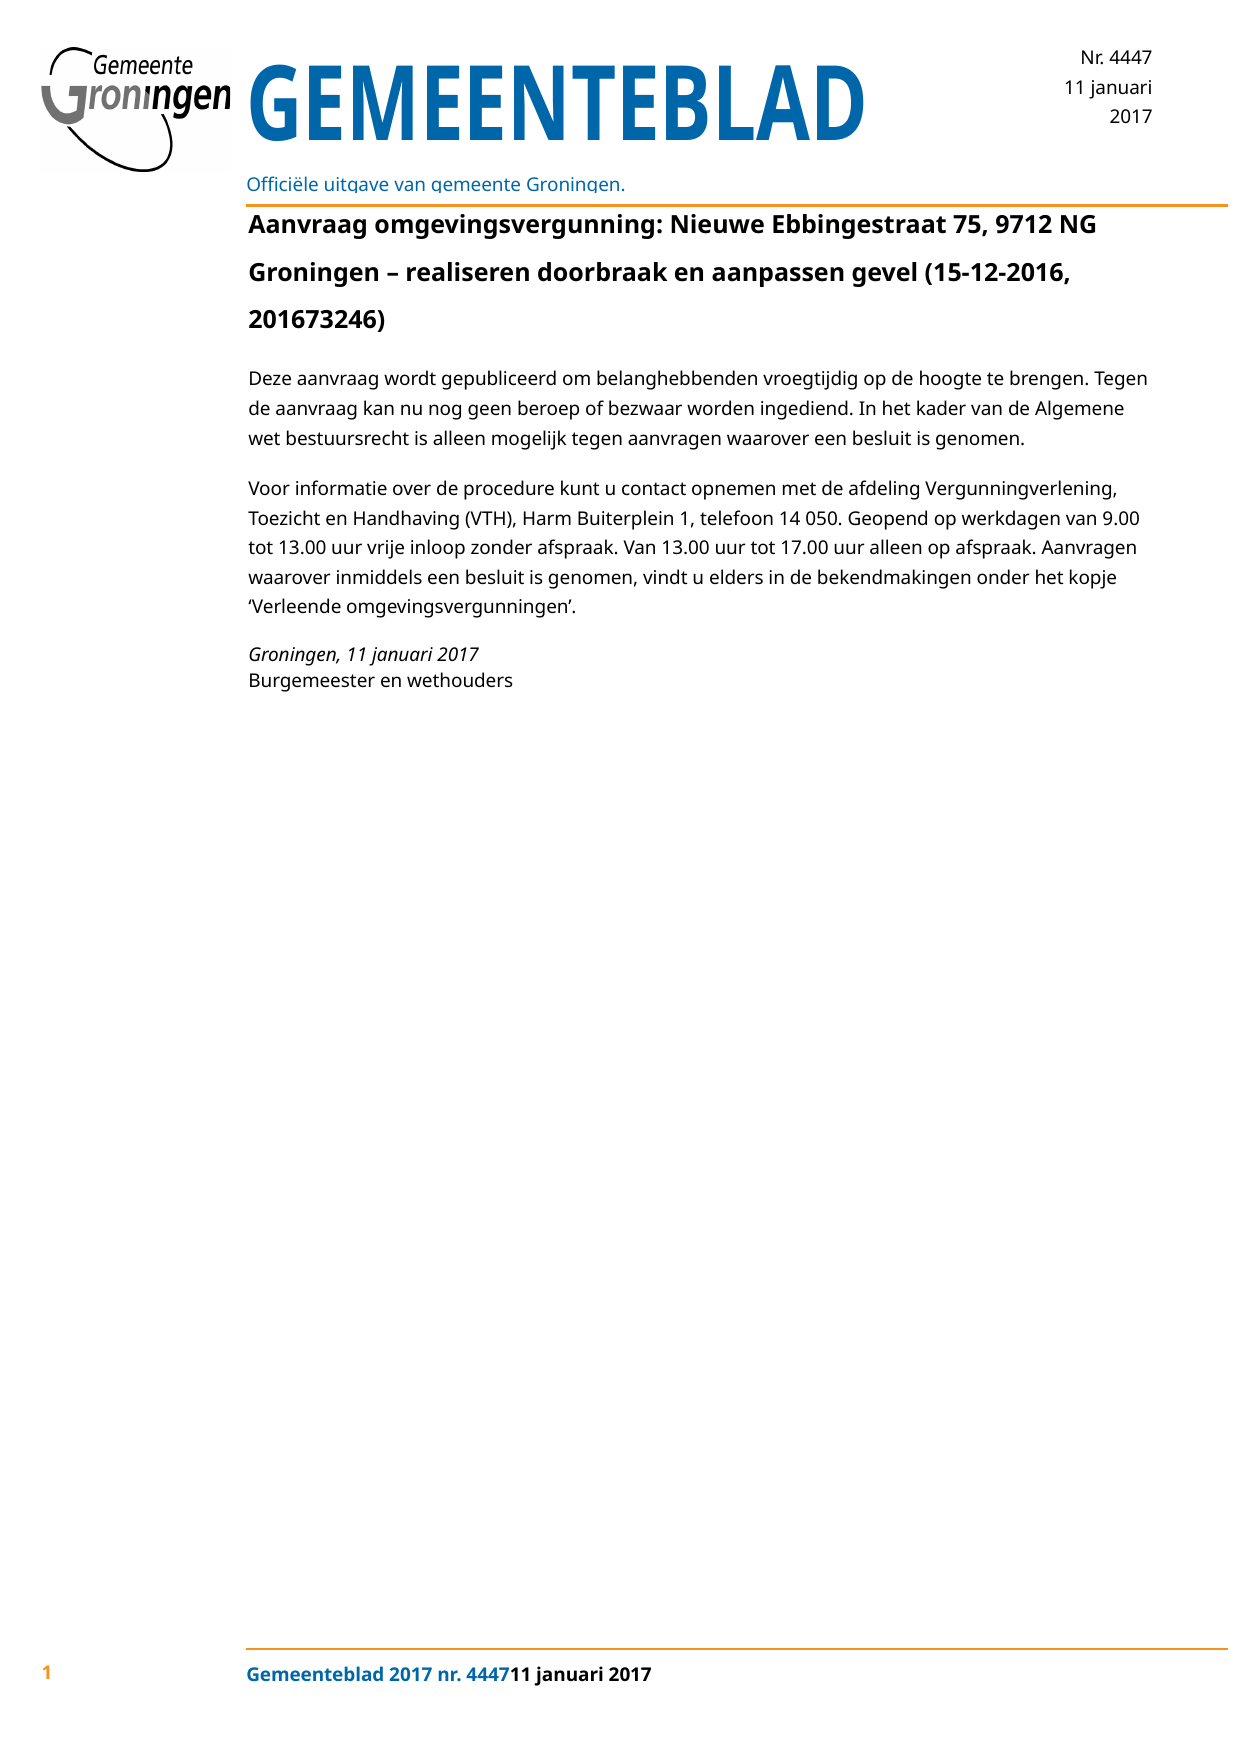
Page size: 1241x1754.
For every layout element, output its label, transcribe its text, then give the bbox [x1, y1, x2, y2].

text Groningen, 11 januari 2017 [248, 641, 1152, 667]
text Burgemeester en wethouders [248, 667, 1152, 693]
text Voor informatie over de procedure kunt u contact opnemen met de afdeling Vergunningverlening, Toezicht en Handhaving (VTH), Harm Buiterplein 1, telefoon 14 050. Geopend op werkdagen van 9.00 tot 13.00 uur vrije inloop zonder afspraak. Van 13.00 uur tot 17.00 uur alleen op afspraak. Aanvragen waarover inmiddels een besluit is genomen, vindt u elders in de bekendmakingen onder het kopje ‘Verleende omgevingsvergunningen’. [248, 475, 1152, 619]
picture [41, 47, 231, 172]
text Aanvraag omgevingsvergunning: Nieuwe Ebbingestraat 75, 9712 NG Groningen – realiseren doorbraak en aanpassen gevel (15-12-2016, 201673246) [248, 207, 1152, 336]
text Deze aanvraag wordt gepubliceerd om belanghebbenden vroegtijdig op de hoogte te brengen. Tegen de aanvraag kan nu nog geen beroep of bezwaar worden ingediend. In het kader van de Algemene wet bestuursrecht is alleen mogelijk tegen aanvragen waarover een besluit is genomen. [248, 366, 1152, 450]
